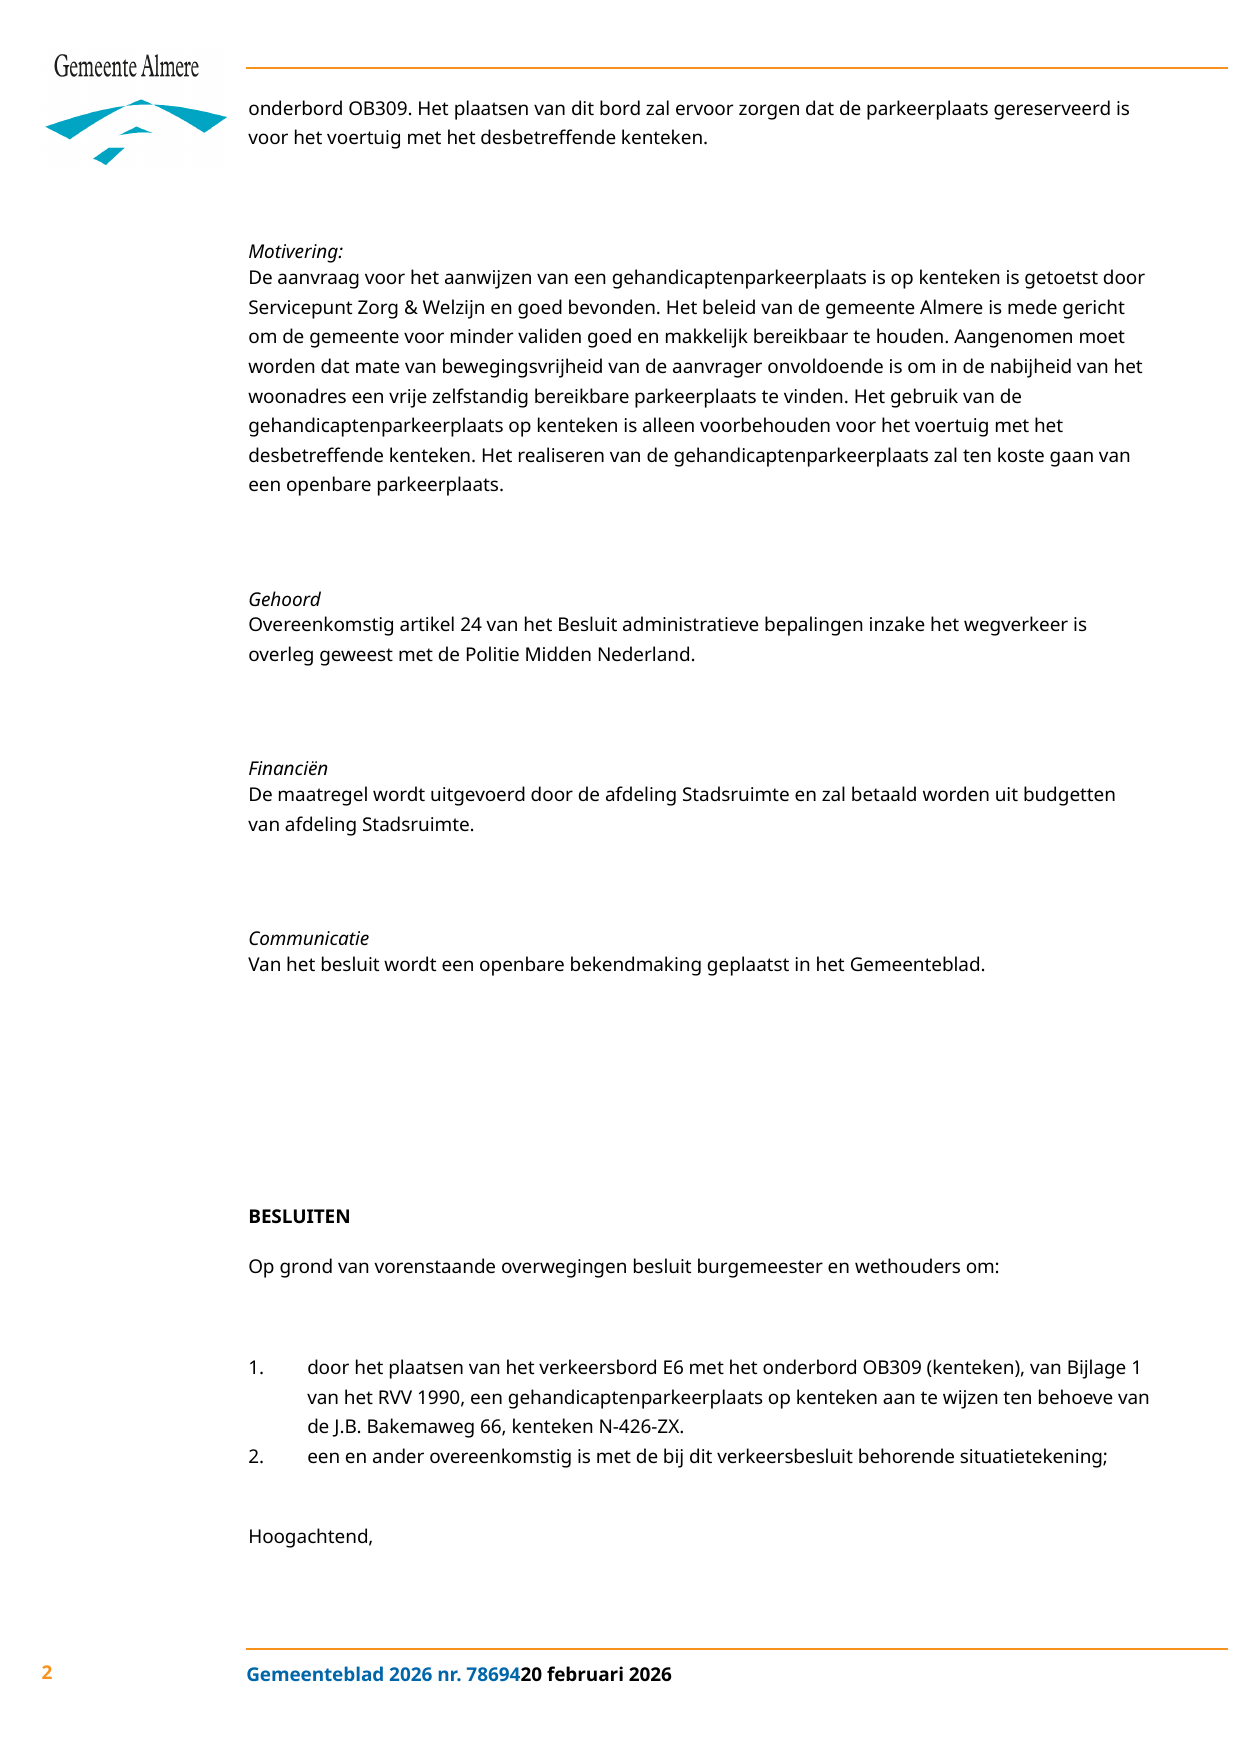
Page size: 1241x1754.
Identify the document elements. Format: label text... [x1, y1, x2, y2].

text Van het besluit wordt een openbare bekendmaking geplaatst in het Gemeenteblad. [248, 951, 1152, 977]
list een en ander overeenkomstig is met de bij dit verkeersbesluit behorende situatietekening; [248, 1443, 1152, 1469]
text De maatregel wordt uitgevoerd door de afdeling Stadsruimte en zal betaald worden uit budgetten van afdeling Stadsruimte. [248, 781, 1152, 837]
text Gehoord [248, 586, 1152, 612]
text Motivering: [248, 239, 1152, 264]
text Financiën [248, 756, 1152, 781]
text De aanvraag voor het aanwijzen van een gehandicaptenparkeerplaats is op kenteken is getoetst door Servicepunt Zorg & Welzijn en goed bevonden. Het beleid van de gemeente Almere is mede gericht om de gemeente voor minder validen goed en makkelijk bereikbaar te houden. Aangenomen moet worden dat mate van bewegingsvrijheid van de aanvrager onvoldoende is om in de nabijheid van het woonadres een vrije zelfstandig bereikbare parkeerplaats te vinden. Het gebruik van de gehandicaptenparkeerplaats op kenteken is alleen voorbehouden voor het voertuig met het desbetreffende kenteken. Het realiseren van de gehandicaptenparkeerplaats zal ten koste gaan van een openbare parkeerplaats. [248, 264, 1152, 497]
list door het plaatsen van het verkeersbord E6 met het onderbord OB309 (kenteken), van Bijlage 1 van het RVV 1990, een gehandicaptenparkeerplaats op kenteken aan te wijzen ten behoeve van de J.B. Bakemaweg 66, kenteken N-426-ZX. [248, 1354, 1152, 1439]
picture [41, 47, 231, 172]
text BESLUITEN [248, 1203, 1152, 1229]
text Overeenkomstig artikel 24 van het Besluit administratieve bepalingen inzake het wegverkeer is overleg geweest met de Politie Midden Nederland. [248, 612, 1152, 667]
text Op grond van vorenstaande overwegingen besluit burgemeester en wethouders om: [248, 1253, 1152, 1279]
text onderbord OB309. Het plaatsen van dit bord zal ervoor zorgen dat de parkeerplaats gereserveerd is voor het voertuig met het desbetreffende kenteken. [248, 95, 1152, 150]
text Hoogachtend, [248, 1523, 1152, 1549]
text Communicatie [248, 925, 1152, 951]
